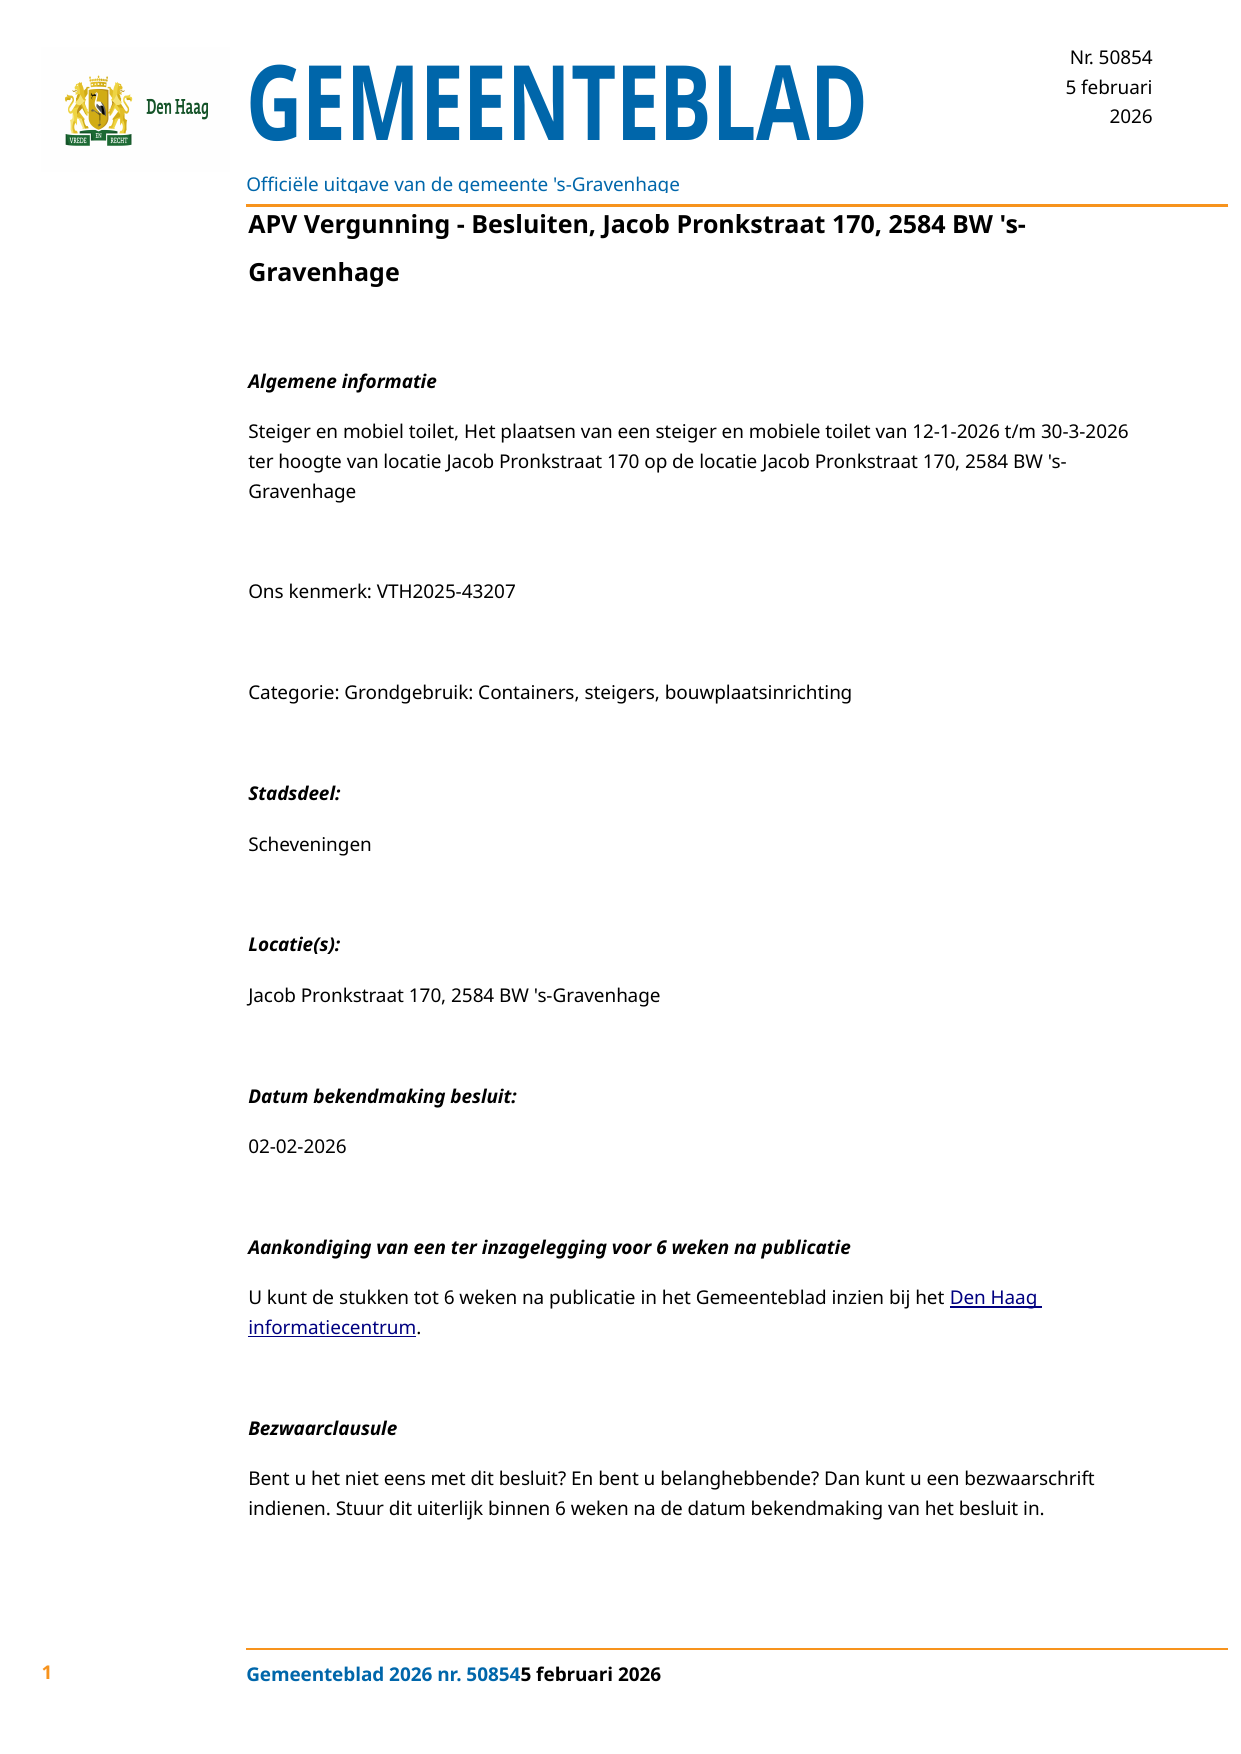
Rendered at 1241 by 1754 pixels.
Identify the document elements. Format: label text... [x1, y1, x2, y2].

picture [41, 47, 231, 172]
text Jacob Pronkstraat 170, 2584 BW 's-Gravenhage [248, 982, 1152, 1008]
text Categorie: Grondgebruik: Containers, steigers, bouwplaatsinrichting [248, 679, 1152, 705]
text Steiger en mobiel toilet, Het plaatsen van een steiger en mobiele toilet van 12-1-2026 t/m 30-3-2026 ter hoogte van locatie Jacob Pronkstraat 170 op de locatie Jacob Pronkstraat 170, 2584 BW 's-Gravenhage [248, 419, 1152, 504]
text Ons kenmerk: VTH2025-43207 [248, 579, 1152, 604]
text Aankondiging van een ter inzagelegging voor 6 weken na publicatie [248, 1234, 1152, 1260]
text Bezwaarclausule [248, 1415, 1152, 1441]
text Algemene informatie [248, 368, 1152, 394]
text Datum bekendmaking besluit: [248, 1083, 1152, 1109]
text Locatie(s): [248, 932, 1152, 957]
text 02-02-2026 [248, 1133, 1152, 1159]
text Scheveningen [248, 831, 1152, 857]
text Stadsdeel: [248, 780, 1152, 806]
text Bent u het niet eens met dit besluit? En bent u belanghebbende? Dan kunt u een bezwaarschrift indienen. Stuur dit uiterlijk binnen 6 weken na de datum bekendmaking van het besluit in. [248, 1465, 1152, 1521]
text APV Vergunning - Besluiten, Jacob Pronkstraat 170, 2584 BW 's-Gravenhage [248, 207, 1152, 288]
text U kunt de stukken tot 6 weken na publicatie in het Gemeenteblad inzien bij het Den Haag informatiecentrum. [248, 1284, 1152, 1340]
